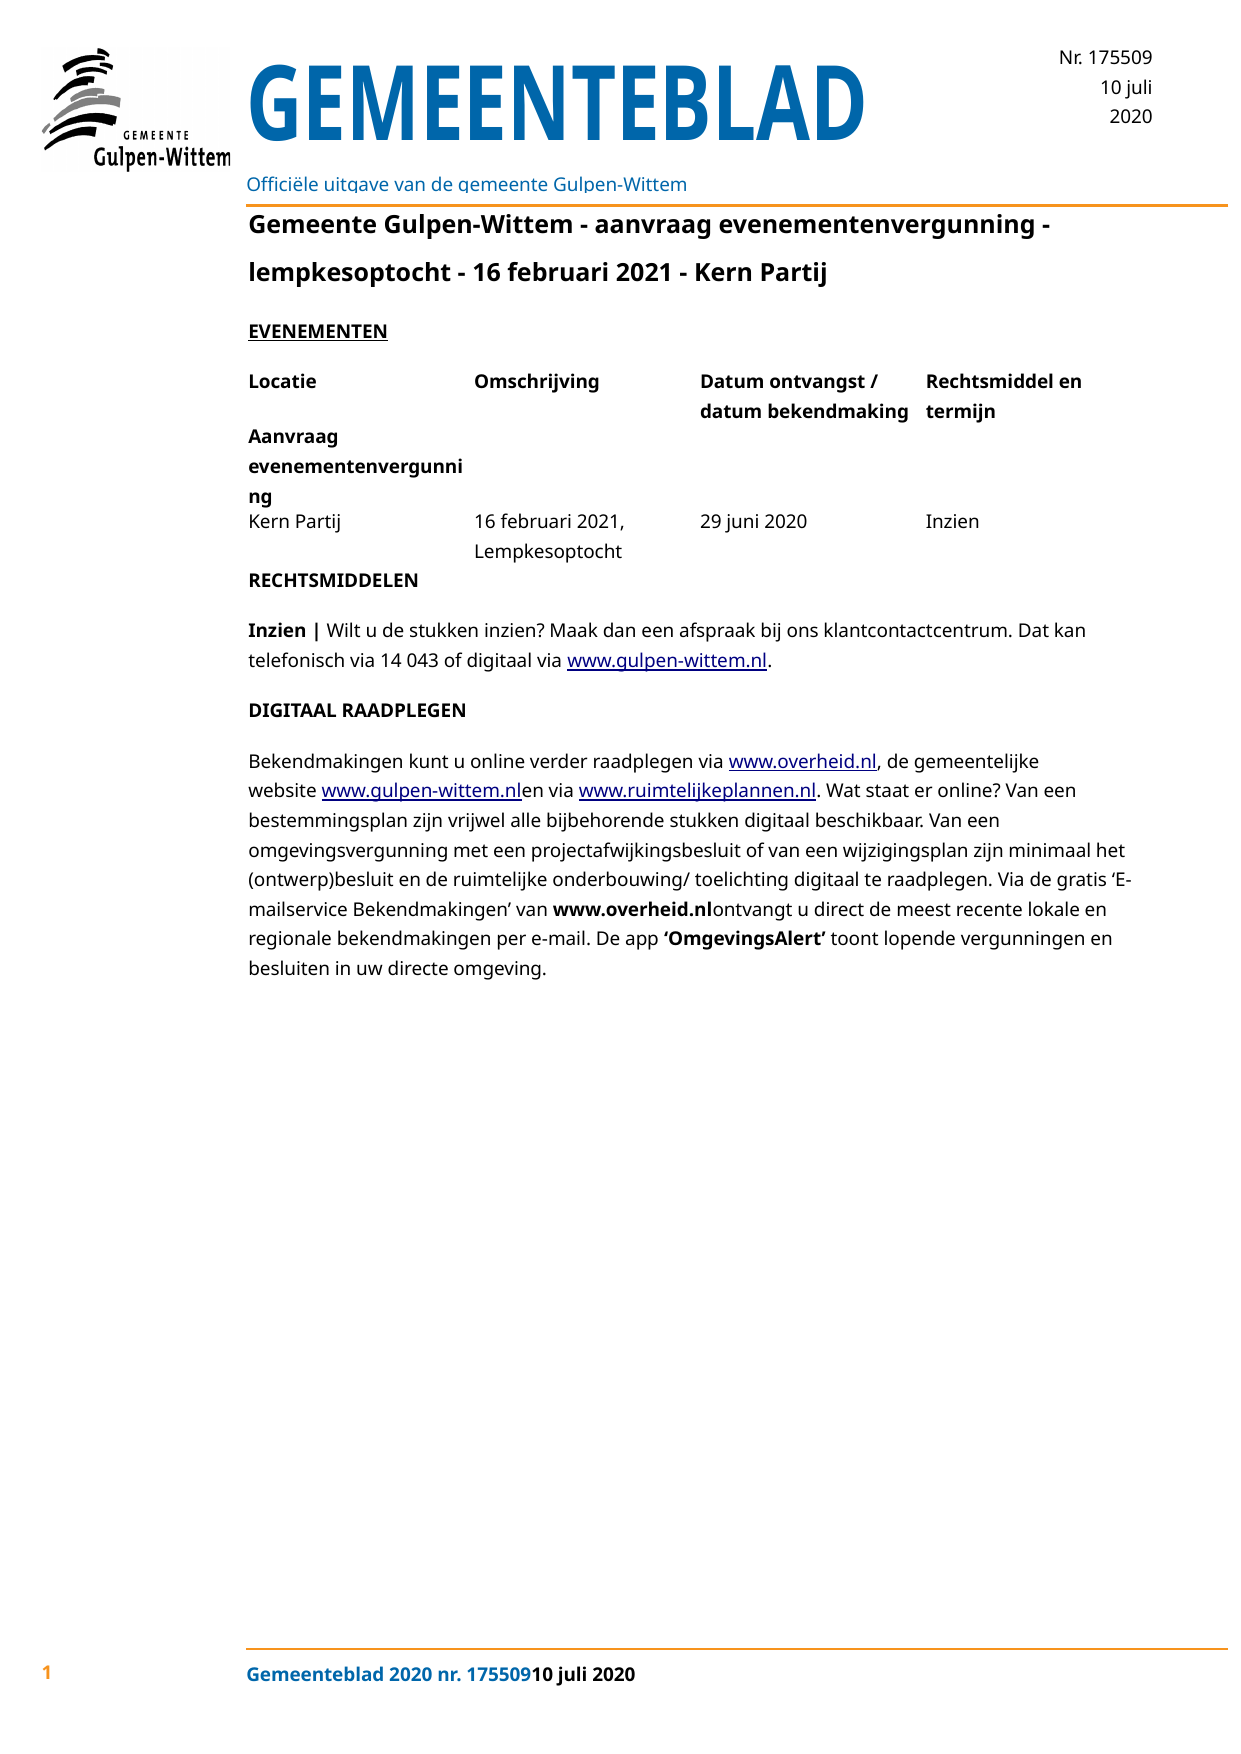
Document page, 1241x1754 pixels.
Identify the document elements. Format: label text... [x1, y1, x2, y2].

table_cell Kern Partij [248, 509, 474, 564]
table_cell Aanvraag evenementenvergunning [248, 424, 474, 509]
table_cell [700, 424, 926, 509]
table_cell 16 februari 2021, Lempkesoptocht [474, 509, 700, 564]
table_cell 29 juni 2020 [700, 509, 926, 564]
table_header Datum ontvangst / datum bekendmaking [700, 369, 926, 424]
table_header Rechtsmiddel en termijn [926, 369, 1152, 424]
text Bekendmakingen kunt u online verder raadplegen via www.overheid.nl, de gemeentelijke website www.gulpen-wittem.nlen via www.ruimtelijkeplannen.nl. Wat staat er online? Van een bestemmingsplan zijn vrijwel alle bijbehorende stukken digitaal beschikbaar. Van een omgevingsvergunning met een projectafwijkingsbesluit of van een wijzigingsplan zijn minimaal het (ontwerp)besluit en de ruimtelijke onderbouwing/ toelichting digitaal te raadplegen. Via de gratis ‘E-mailservice Bekendmakingen’ van www.overheid.nlontvangt u direct de meest recente lokale en regionale bekendmakingen per e-mail. De app ‘OmgevingsAlert’ toont lopende vergunningen en besluiten in uw directe omgeving. [248, 748, 1152, 981]
text DIGITAAL RAADPLEGEN [248, 698, 1152, 723]
text RECHTSMIDDELEN [248, 567, 1152, 593]
picture [41, 47, 231, 172]
table_cell [474, 424, 700, 509]
table_header Locatie [248, 369, 474, 424]
table_cell Inzien [926, 509, 1152, 564]
text EVENEMENTEN [248, 318, 1152, 344]
table_header Omschrijving [474, 369, 700, 424]
table_cell [926, 424, 1152, 509]
text Inzien | Wilt u de stukken inzien? Maak dan een afspraak bij ons klantcontactcentrum. Dat kan telefonisch via 14 043 of digitaal via www.gulpen-wittem.nl. [248, 618, 1152, 673]
text Gemeente Gulpen-Wittem - aanvraag evenementenvergunning - lempkesoptocht - 16 februari 2021 - Kern Partij [248, 207, 1152, 288]
